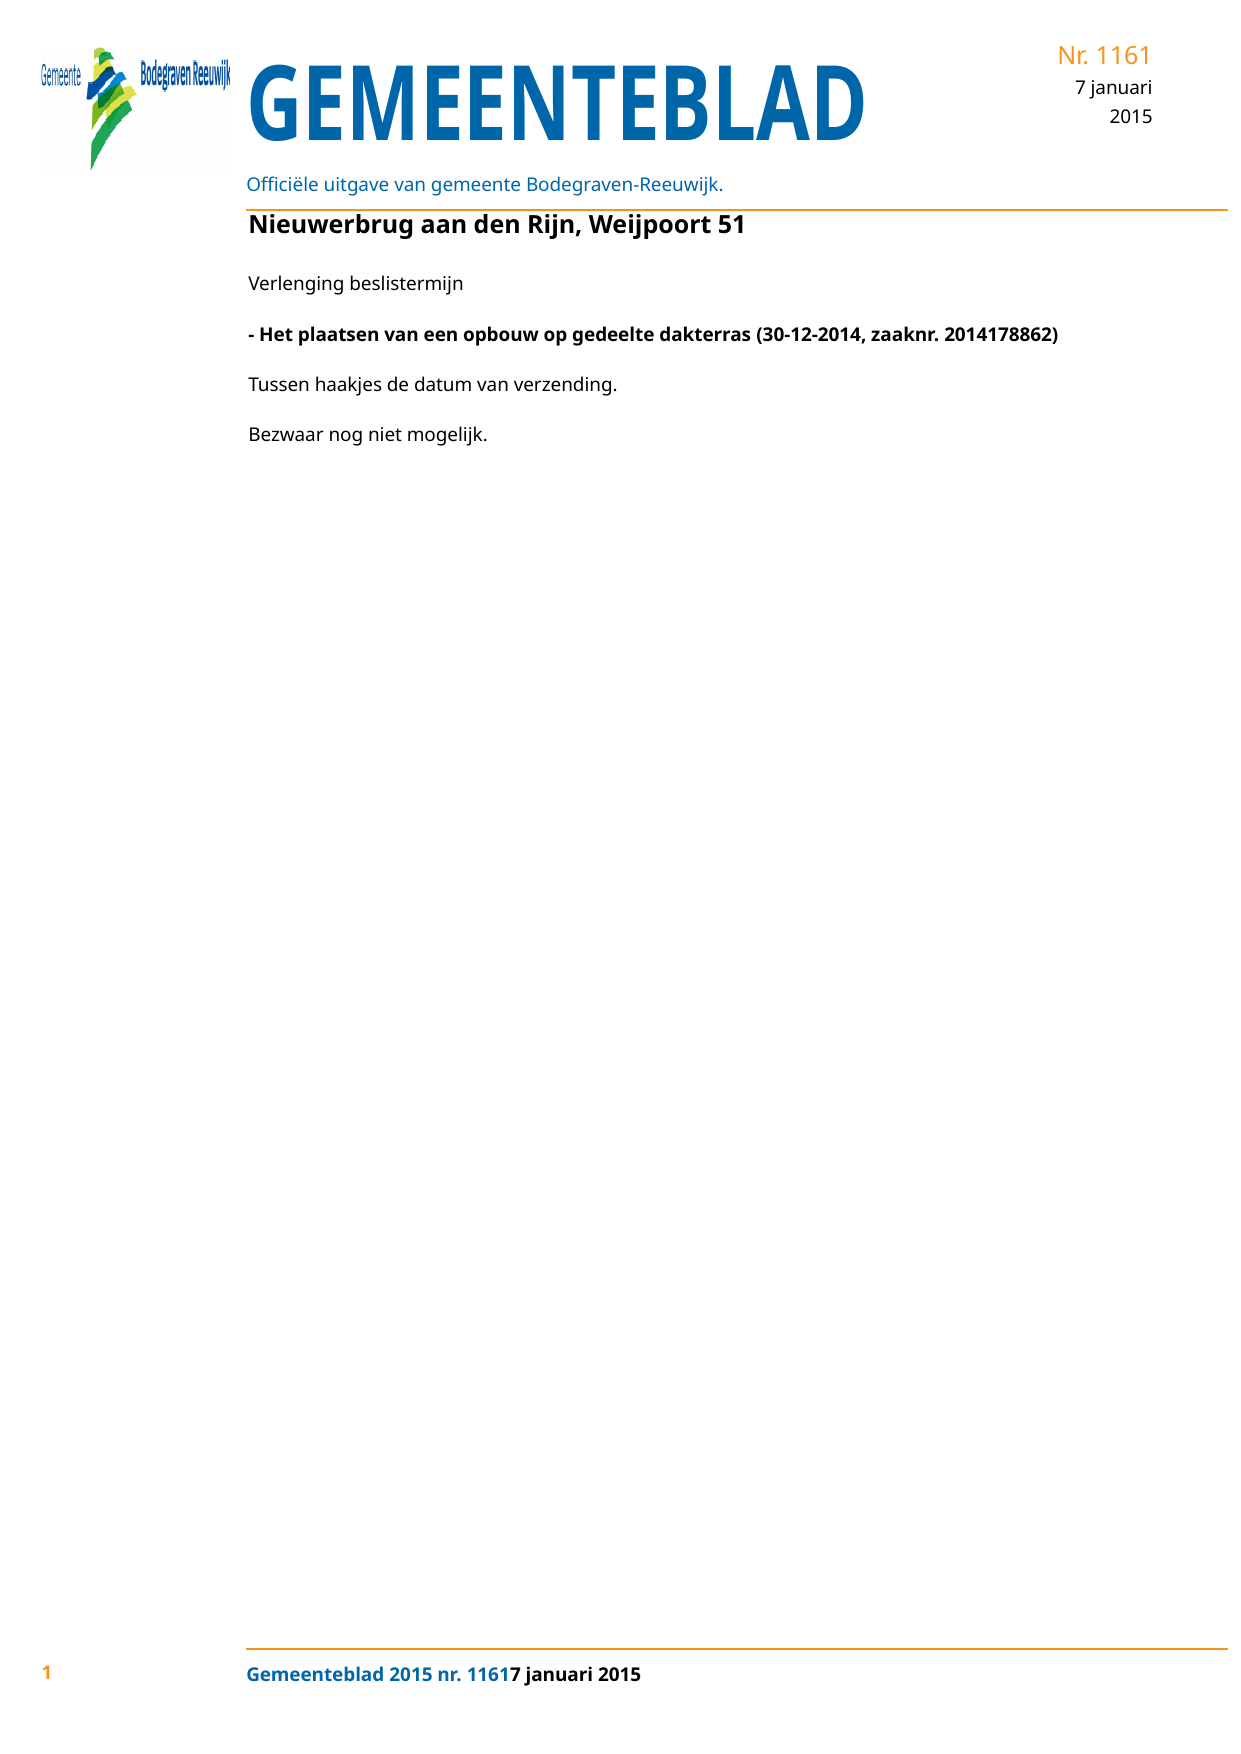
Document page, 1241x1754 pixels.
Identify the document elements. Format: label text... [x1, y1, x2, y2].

text Bezwaar nog niet mogelijk. [248, 422, 1152, 447]
text Nieuwerbrug aan den Rijn, Weijpoort 51 [248, 211, 1152, 241]
picture [41, 47, 231, 172]
text - Het plaatsen van een opbouw op gedeelte dakterras (30‑12‑2014, zaaknr. 2014178862) [248, 321, 1152, 346]
text Verlenging beslistermijn [248, 270, 1152, 296]
text Tussen haakjes de datum van verzending. [248, 371, 1152, 397]
